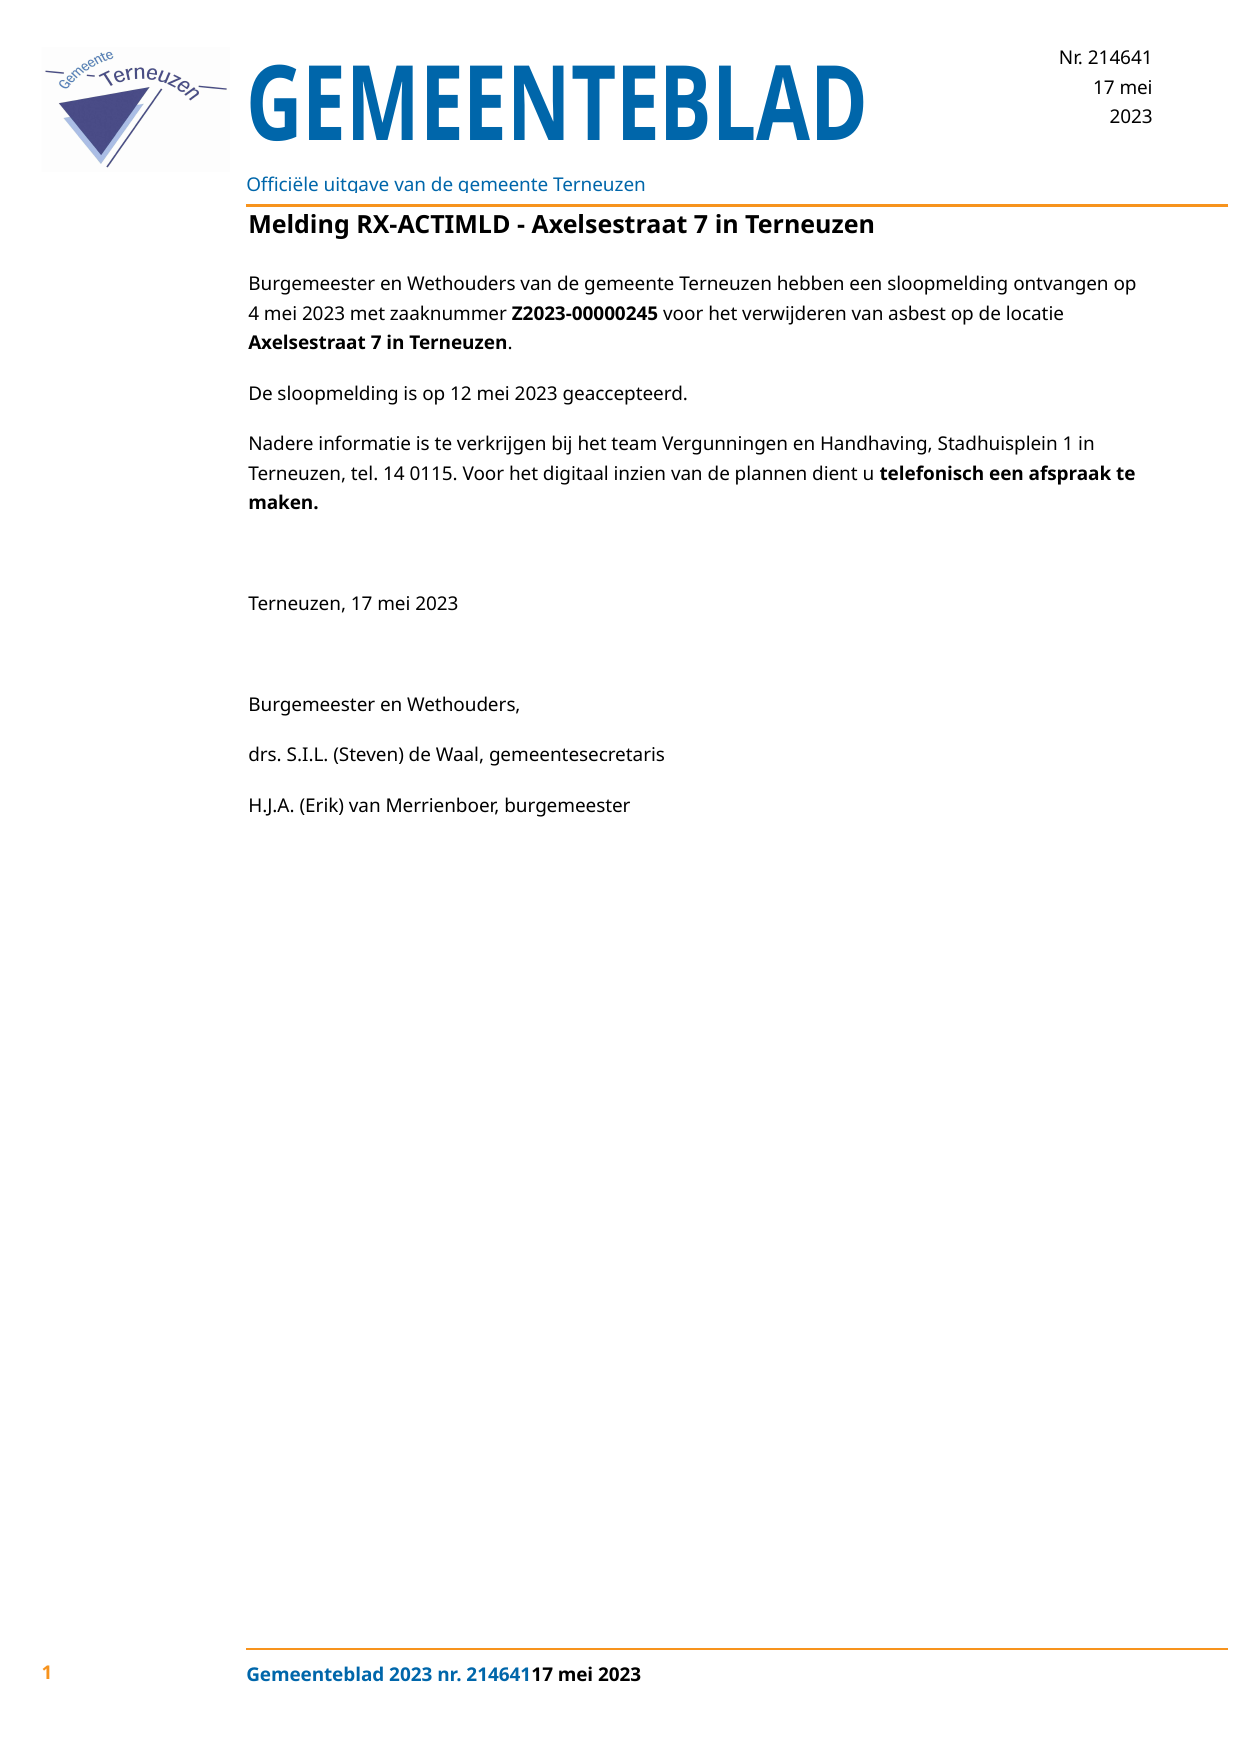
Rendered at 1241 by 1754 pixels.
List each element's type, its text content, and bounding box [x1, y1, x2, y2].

picture [41, 47, 231, 172]
text Burgemeester en Wethouders van de gemeente Terneuzen hebben een sloopmelding ontvangen op 4 mei 2023 met zaaknummer Z2023-00000245 voor het verwijderen van asbest op de locatie Axelsestraat 7 in Terneuzen. [248, 270, 1152, 355]
text De sloopmelding is op 12 mei 2023 geaccepteerd. [248, 380, 1152, 406]
text Nadere informatie is te verkrijgen bij het team Vergunningen en Handhaving, Stadhuisplein 1 in Terneuzen, tel. 14 0115. Voor het digitaal inzien van de plannen dient u telefonisch een afspraak te maken. [248, 430, 1152, 515]
text Burgemeester en Wethouders, [248, 691, 1152, 717]
text H.J.A. (Erik) van Merrienboer, burgemeester [248, 792, 1152, 818]
text drs. S.I.L. (Steven) de Waal, gemeentesecretaris [248, 742, 1152, 767]
text Terneuzen, 17 mei 2023 [248, 590, 1152, 616]
text Melding RX-ACTIMLD - Axelsestraat 7 in Terneuzen [248, 207, 1152, 241]
